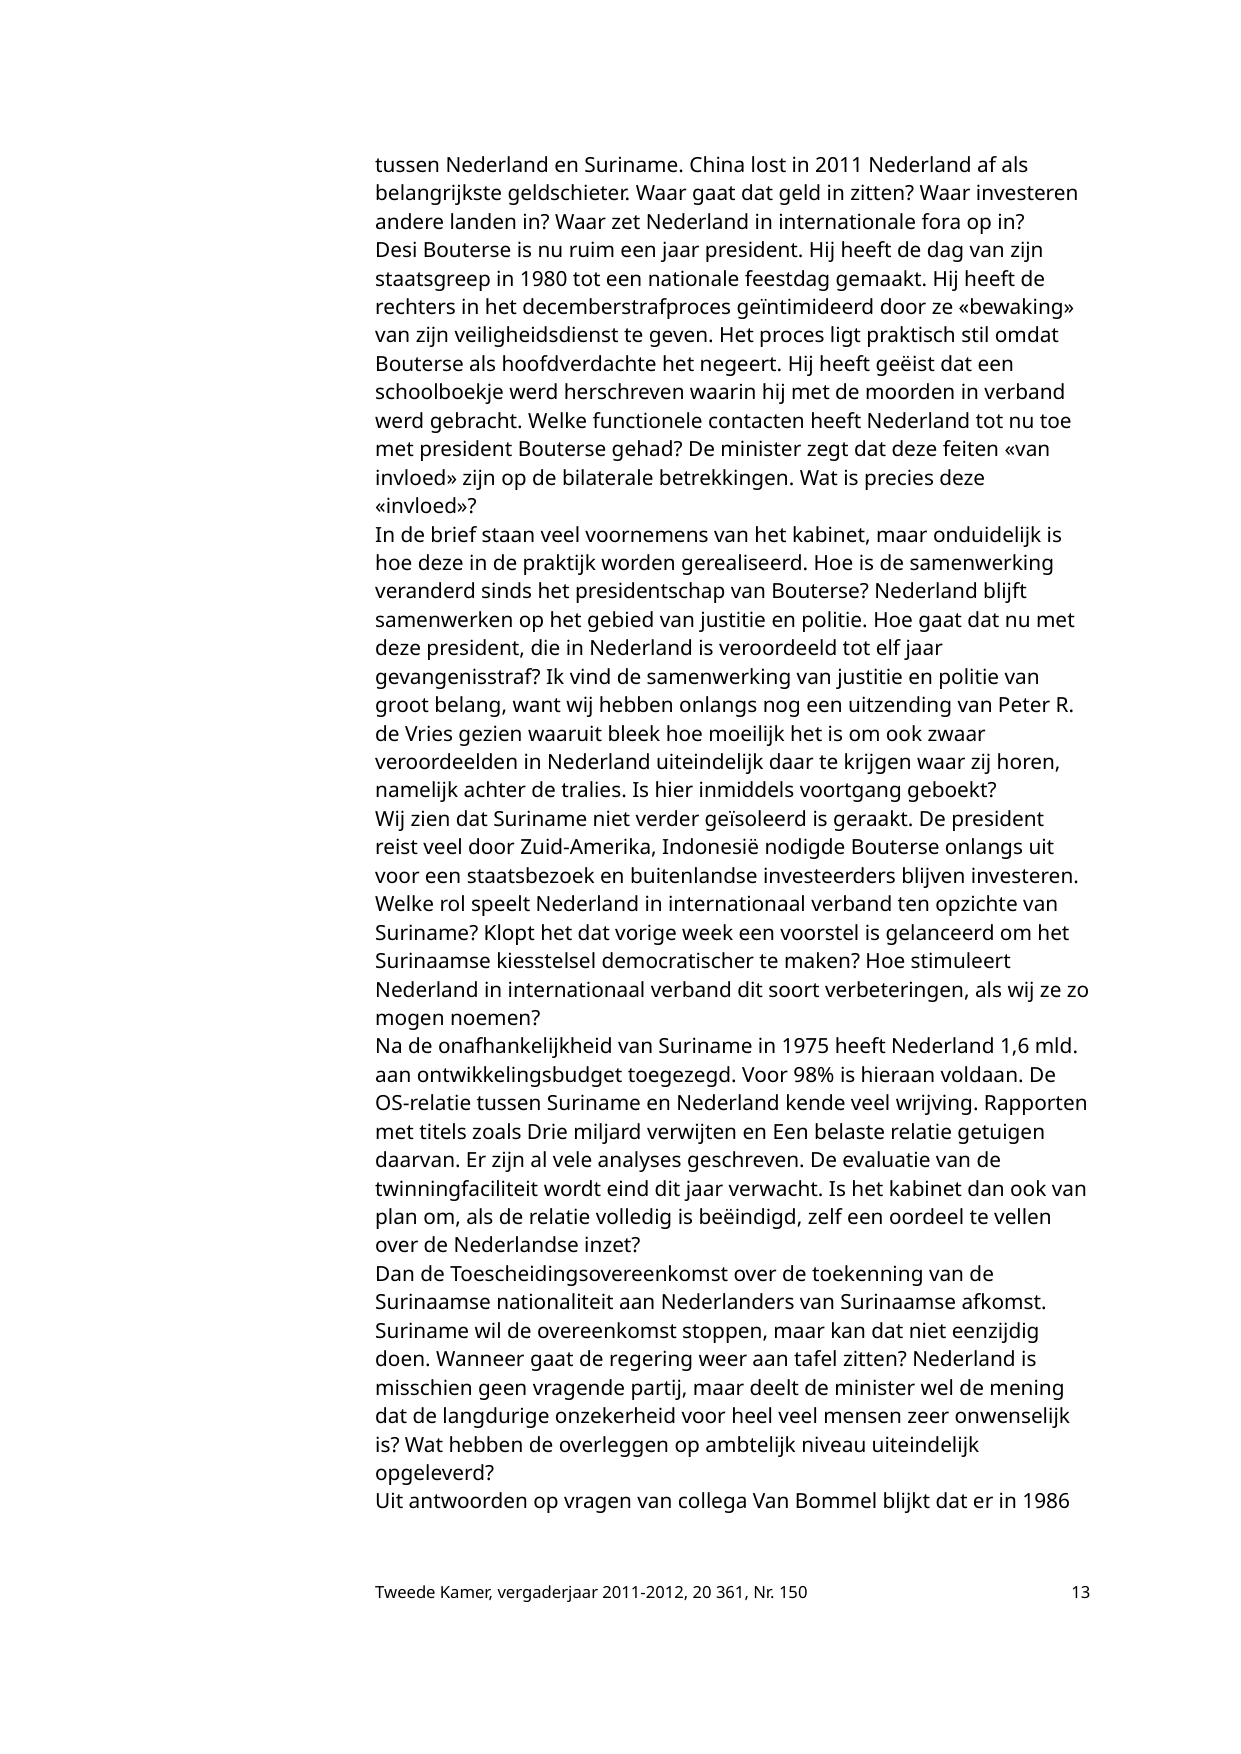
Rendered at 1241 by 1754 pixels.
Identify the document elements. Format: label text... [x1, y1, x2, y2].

text In de brief staan veel voornemens van het kabinet, maar onduidelijk is hoe deze in de praktijk worden gerealiseerd. Hoe is de samenwerking veranderd sinds het presidentschap van Bouterse? Nederland blijft samenwerken op het gebied van justitie en politie. Hoe gaat dat nu met deze president, die in Nederland is veroordeeld tot elf jaar gevangenisstraf? Ik vind de samenwerking van justitie en politie van groot belang, want wij hebben onlangs nog een uitzending van Peter R. de Vries gezien waaruit bleek hoe moeilijk het is om ook zwaar veroordeelden in Nederland uiteindelijk daar te krijgen waar zij horen, namelijk achter de tralies. Is hier inmiddels voortgang geboekt? [375, 520, 1090, 804]
text Dan de Toescheidingsovereenkomst over de toekenning van de Surinaamse nationaliteit aan Nederlanders van Surinaamse afkomst. Suriname wil de overeenkomst stoppen, maar kan dat niet eenzijdig doen. Wanneer gaat de regering weer aan tafel zitten? Nederland is misschien geen vragende partij, maar deelt de minister wel de mening dat de langdurige onzekerheid voor heel veel mensen zeer onwenselijk is? Wat hebben de overleggen op ambtelijk niveau uiteindelijk opgeleverd? [375, 1259, 1090, 1487]
text Na de onafhankelijkheid van Suriname in 1975 heeft Nederland 1,6 mld. aan ontwikkelingsbudget toegezegd. Voor 98% is hieraan voldaan. De OS-relatie tussen Suriname en Nederland kende veel wrijving. Rapporten met titels zoals Drie miljard verwijten en Een belaste relatie getuigen daarvan. Er zijn al vele analyses geschreven. De evaluatie van de twinningfaciliteit wordt eind dit jaar verwacht. Is het kabinet dan ook van plan om, als de relatie volledig is beëindigd, zelf een oordeel te vellen over de Nederlandse inzet? [375, 1032, 1090, 1259]
text Desi Bouterse is nu ruim een jaar president. Hij heeft de dag van zijn staatsgreep in 1980 tot een nationale feestdag gemaakt. Hij heeft de rechters in het decemberstrafproces geïntimideerd door ze «bewaking» van zijn veiligheidsdienst te geven. Het proces ligt praktisch stil omdat Bouterse als hoofdverdachte het negeert. Hij heeft geëist dat een schoolboekje werd herschreven waarin hij met de moorden in verband werd gebracht. Welke functionele contacten heeft Nederland tot nu toe met president Bouterse gehad? De minister zegt dat deze feiten «van invloed» zijn op de bilaterale betrekkingen. Wat is precies deze «invloed»? [375, 235, 1090, 520]
text Uit antwoorden op vragen van collega Van Bommel blijkt dat er in 1986 [375, 1487, 1090, 1515]
text tussen Nederland en Suriname. China lost in 2011 Nederland af als belangrijkste geldschieter. Waar gaat dat geld in zitten? Waar investeren andere landen in? Waar zet Nederland in internationale fora op in? [375, 150, 1090, 235]
text Wij zien dat Suriname niet verder geïsoleerd is geraakt. De president reist veel door Zuid-Amerika, Indonesië nodigde Bouterse onlangs uit voor een staatsbezoek en buitenlandse investeerders blijven investeren. Welke rol speelt Nederland in internationaal verband ten opzichte van Suriname? Klopt het dat vorige week een voorstel is gelanceerd om het Surinaamse kiesstelsel democratischer te maken? Hoe stimuleert Nederland in internationaal verband dit soort verbeteringen, als wij ze zo mogen noemen? [375, 804, 1090, 1032]
